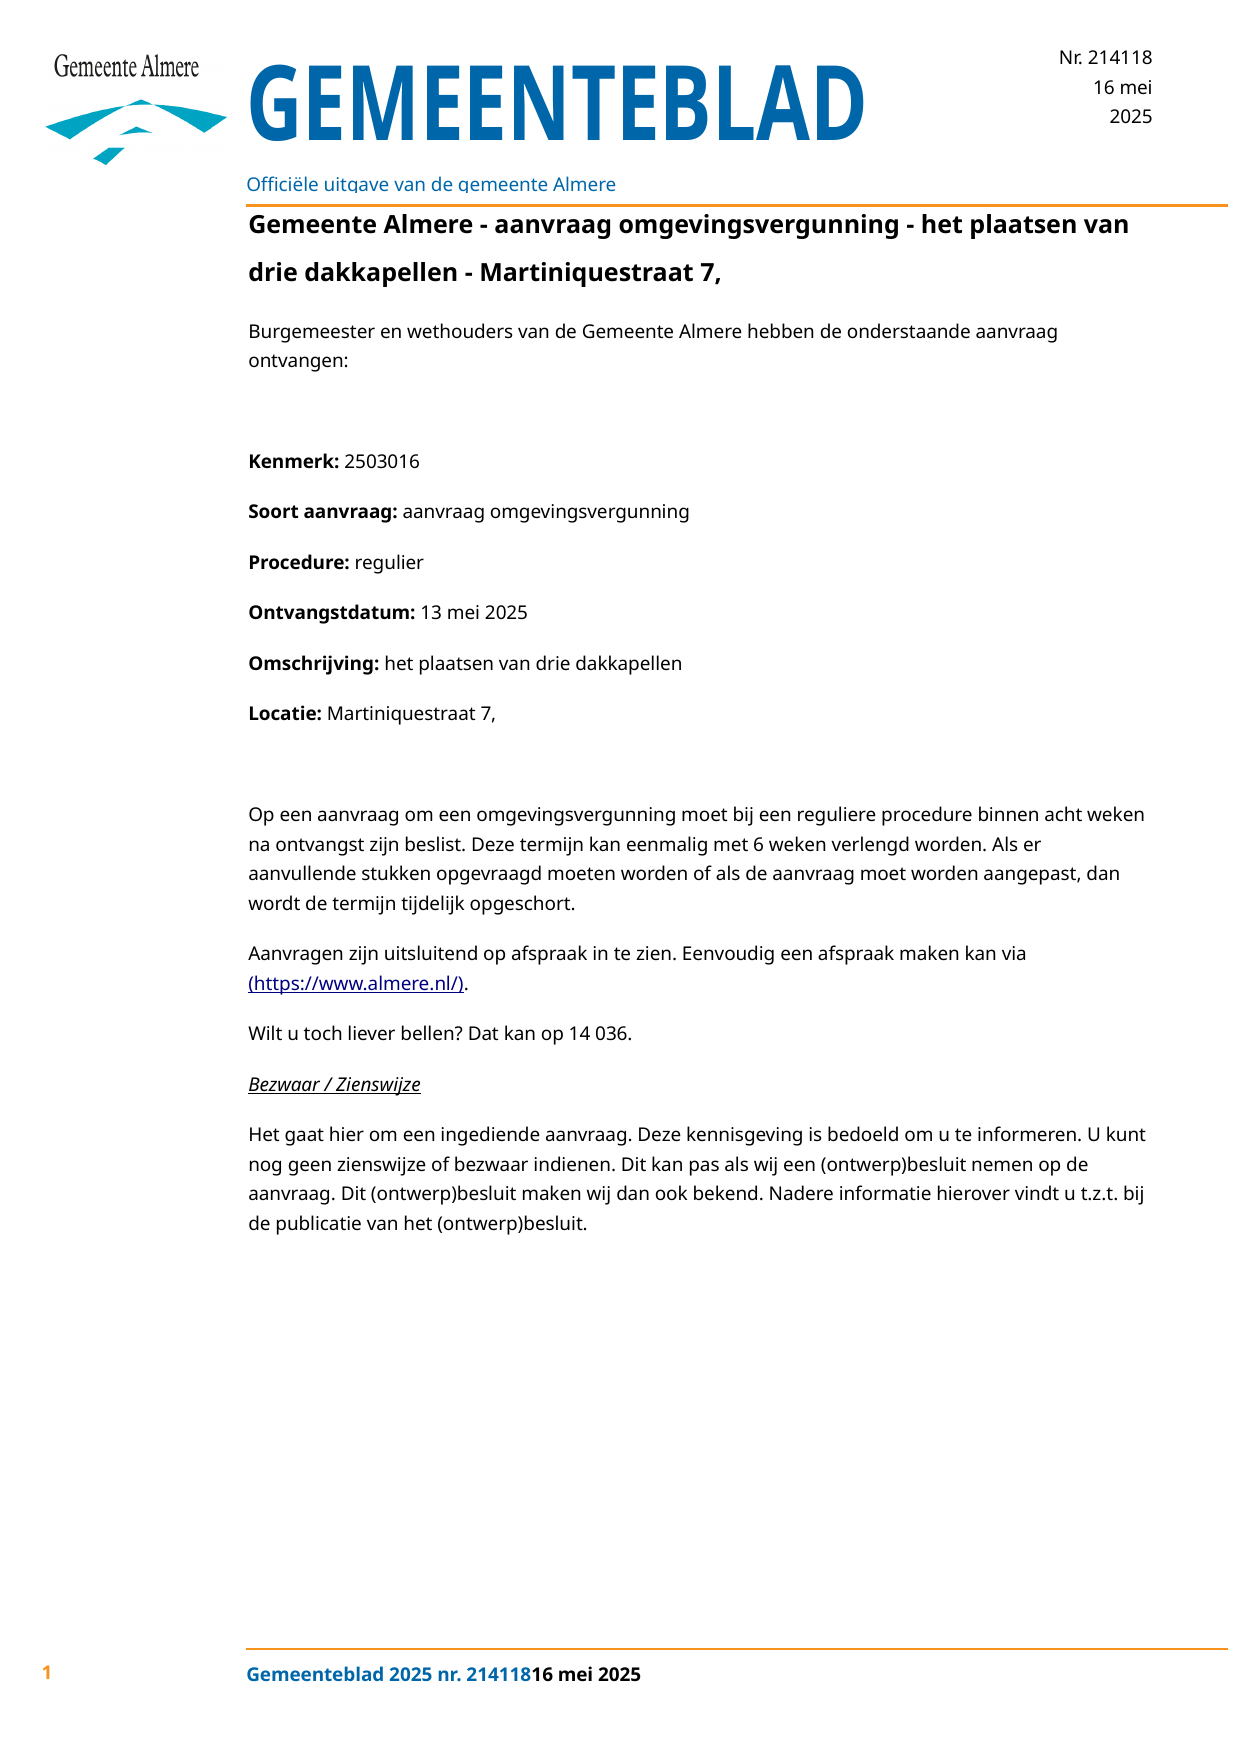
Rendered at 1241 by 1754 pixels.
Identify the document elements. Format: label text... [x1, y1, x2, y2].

text Procedure: regulier [248, 549, 1152, 575]
text Soort aanvraag: aanvraag omgevingsvergunning [248, 499, 1152, 524]
text Het gaat hier om een ingediende aanvraag. Deze kennisgeving is bedoeld om u te informeren. U kunt nog geen zienswijze of bezwaar indienen. Dit kan pas als wij een (ontwerp)besluit nemen op de aanvraag. Dit (ontwerp)besluit maken wij dan ook bekend. Nadere informatie hierover vindt u t.z.t. bij de publicatie van het (ontwerp)besluit. [248, 1121, 1152, 1236]
text Kenmerk: 2503016 [248, 448, 1152, 474]
text Wilt u toch liever bellen? Dat kan op 14 036. [248, 1020, 1152, 1046]
text Aanvragen zijn uitsluitend op afspraak in te zien. Eenvoudig een afspraak maken kan via (https://www.almere.nl/). [248, 940, 1152, 996]
text Burgemeester en wethouders van de Gemeente Almere hebben de onderstaande aanvraag ontvangen: [248, 318, 1152, 373]
text Op een aanvraag om een omgevingsvergunning moet bij een reguliere procedure binnen acht weken na ontvangst zijn beslist. Deze termijn kan eenmalig met 6 weken verlengd worden. Als er aanvullende stukken opgevraagd moeten worden of als de aanvraag moet worden aangepast, dan wordt de termijn tijdelijk opgeschort. [248, 801, 1152, 916]
text Bezwaar / Zienswijze [248, 1071, 1152, 1097]
text Locatie: Martiniquestraat 7, [248, 700, 1152, 726]
text Gemeente Almere - aanvraag omgevingsvergunning - het plaatsen van drie dakkapellen - Martiniquestraat 7, [248, 207, 1152, 288]
picture [41, 47, 231, 172]
text Omschrijving: het plaatsen van drie dakkapellen [248, 650, 1152, 676]
text Ontvangstdatum: 13 mei 2025 [248, 599, 1152, 625]
